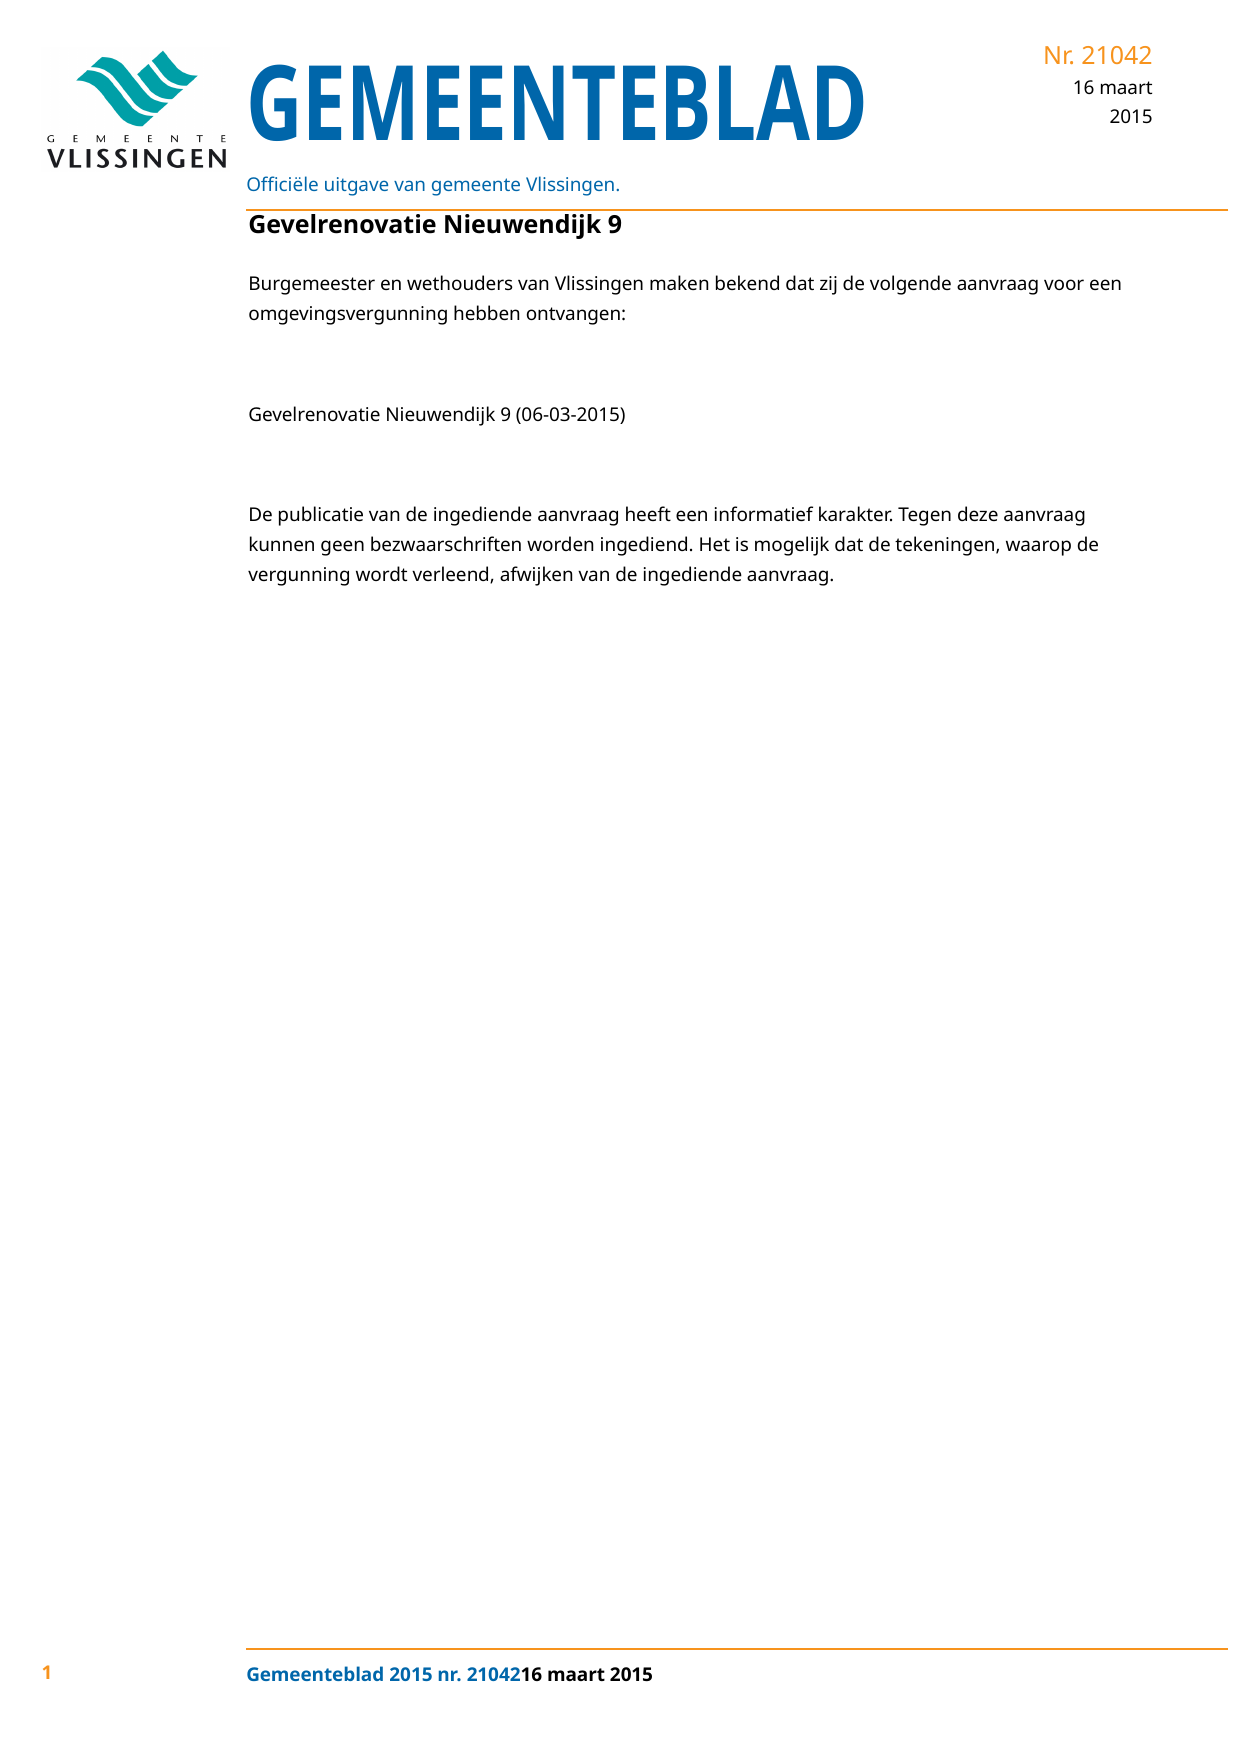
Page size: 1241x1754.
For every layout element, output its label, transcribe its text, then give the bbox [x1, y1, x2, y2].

picture [41, 47, 231, 172]
text Gevelrenovatie Nieuwendijk 9 (06-03-2015) [248, 401, 1152, 426]
text De publicatie van de ingediende aanvraag heeft een informatief karakter. Tegen deze aanvraag kunnen geen bezwaarschriften worden ingediend. Het is mogelijk dat de tekeningen, waarop de vergunning wordt verleend, afwijken van de ingediende aanvraag. [248, 502, 1152, 586]
text Gevelrenovatie Nieuwendijk 9 [248, 211, 1152, 241]
text Burgemeester en wethouders van Vlissingen maken bekend dat zij de volgende aanvraag voor een omgevingsvergunning hebben ontvangen: [248, 270, 1152, 326]
